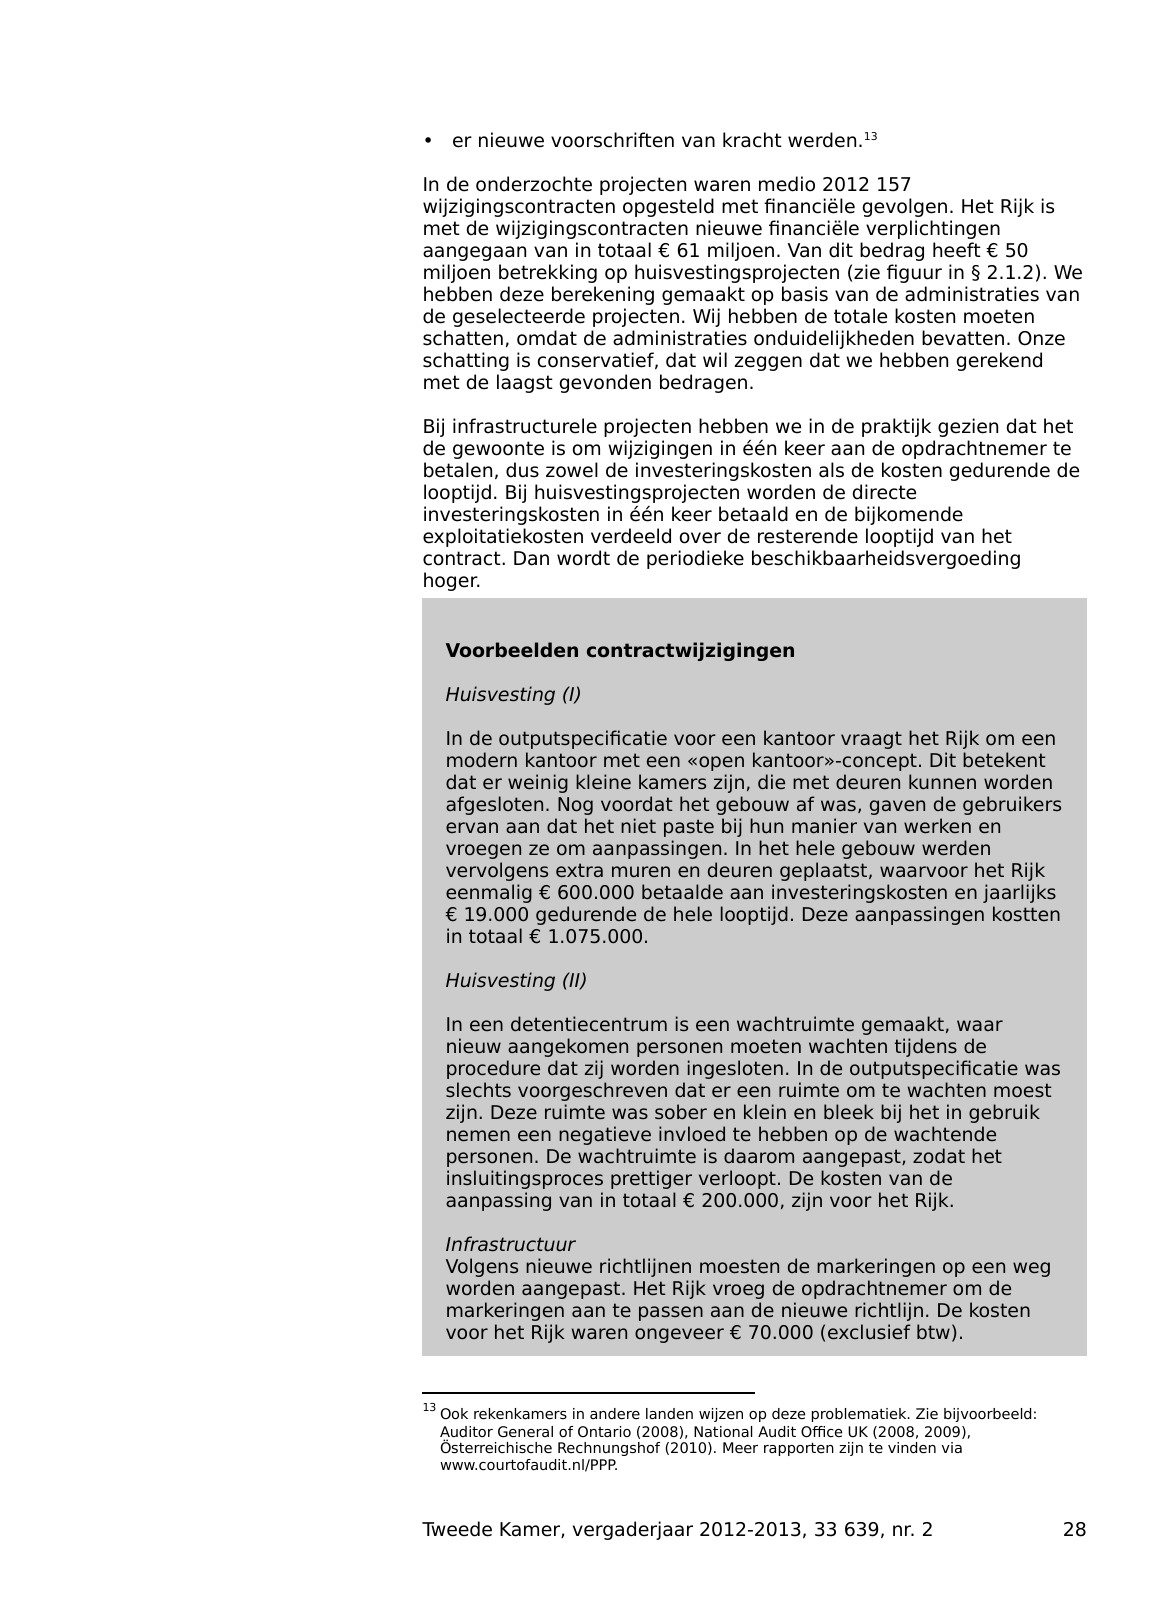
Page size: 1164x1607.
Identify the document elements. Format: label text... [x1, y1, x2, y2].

text Bij infrastructurele projecten hebben we in de praktijk gezien dat het de gewoonte is om wijzigingen in één keer aan de opdrachtnemer te betalen, dus zowel de investeringskosten als de kosten gedurende de looptijd. Bij huisvestingsprojecten worden de directe investeringskosten in één keer betaald en de bijkomende exploitatiekosten verdeeld over de resterende looptijd van het contract. Dan wordt de periodieke beschikbaarheidsvergoeding hoger. [422, 416, 1087, 592]
text • er nieuwe voorschriften van kracht werden. [422, 130, 1087, 152]
text Ook rekenkamers in andere landen wijzen op deze problematiek. Zie bijvoorbeeld: Auditor General of Ontario (2008), National Audit Office UK (2008, 2009), Österreichische Rechnungshof (2010). Meer rapporten zijn te vinden via www.courtofaudit.nl/PPP. [422, 1402, 1087, 1474]
table_header Voorbeelden contractwijzigingen Huisvesting (I) In de outputspecificatie voor een kantoor vraagt het Rijk om een modern kantoor met een «open kantoor»-concept. Dit betekent dat er weinig kleine kamers zijn, die met deuren kunnen worden afgesloten. Nog voordat het gebouw af was, gaven de gebruikers ervan aan dat het niet paste bij hun manier van werken en vroegen ze om aanpassingen. In het hele gebouw werden vervolgens extra muren en deuren geplaatst, waarvoor het Rijk eenmalig € 600.000 betaalde aan investeringskosten en jaarlijks € 19.000 gedurende de hele looptijd. Deze aanpassingen kostten in totaal € 1.075.000. Huisvesting (II) In een detentiecentrum is een wachtruimte gemaakt, waar nieuw aangekomen personen moeten wachten tijdens de procedure dat zij worden ingesloten. In de outputspecificatie was slechts voorgeschreven dat er een ruimte om te wachten moest zijn. Deze ruimte was sober en klein en bleek bij het in gebruik nemen een negatieve invloed te hebben op de wachtende personen. De wachtruimte is daarom aangepast, zodat het insluitingsproces prettiger verloopt. De kosten van de aanpassing van in totaal € 200.000, zijn voor het Rijk. Infrastructuur Volgens nieuwe richtlijnen moesten de markeringen op een weg worden aangepast. Het Rijk vroeg de opdrachtnemer om de markeringen aan te passen aan de nieuwe richtlijn. De kosten voor het Rijk waren ongeveer € 70.000 (exclusief btw). [422, 598, 1087, 1356]
text In de onderzochte projecten waren medio 2012 157 wijzigingscontracten opgesteld met financiële gevolgen. Het Rijk is met de wijzigingscontracten nieuwe financiële verplichtingen aangegaan van in totaal € 61 miljoen. Van dit bedrag heeft € 50 miljoen betrekking op huisvestingsprojecten (zie figuur in § 2.1.2). We hebben deze berekening gemaakt op basis van de administraties van de geselecteerde projecten. Wij hebben de totale kosten moeten schatten, omdat de administraties onduidelijkheden bevatten. Onze schatting is conservatief, dat wil zeggen dat we hebben gerekend met de laagst gevonden bedragen. [422, 174, 1087, 394]
